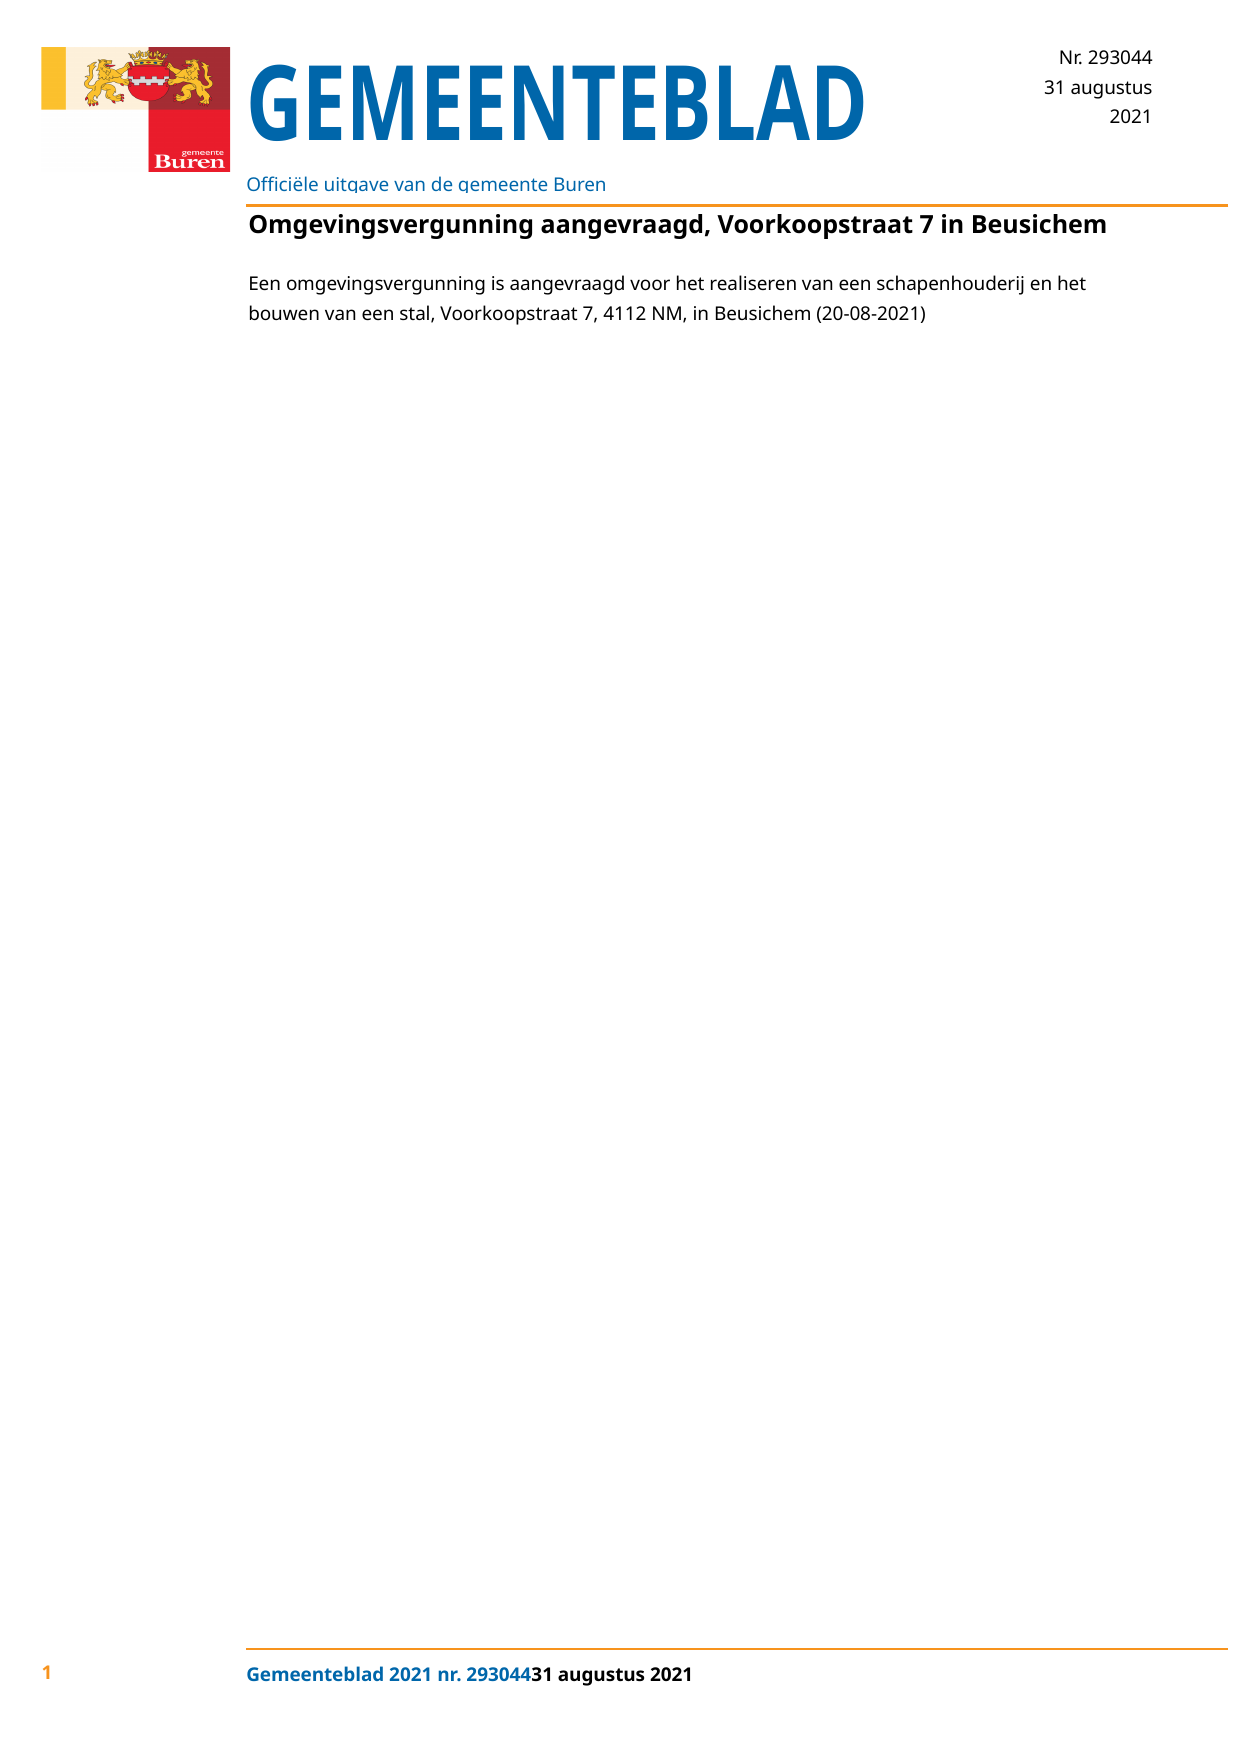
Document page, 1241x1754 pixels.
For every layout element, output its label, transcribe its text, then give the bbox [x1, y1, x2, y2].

picture [41, 47, 231, 172]
text Omgevingsvergunning aangevraagd, Voorkoopstraat 7 in Beusichem [248, 207, 1152, 241]
text Een omgevingsvergunning is aangevraagd voor het realiseren van een schapenhouderij en het bouwen van een stal, Voorkoopstraat 7, 4112 NM, in Beusichem (20-08-2021) [248, 270, 1152, 326]
